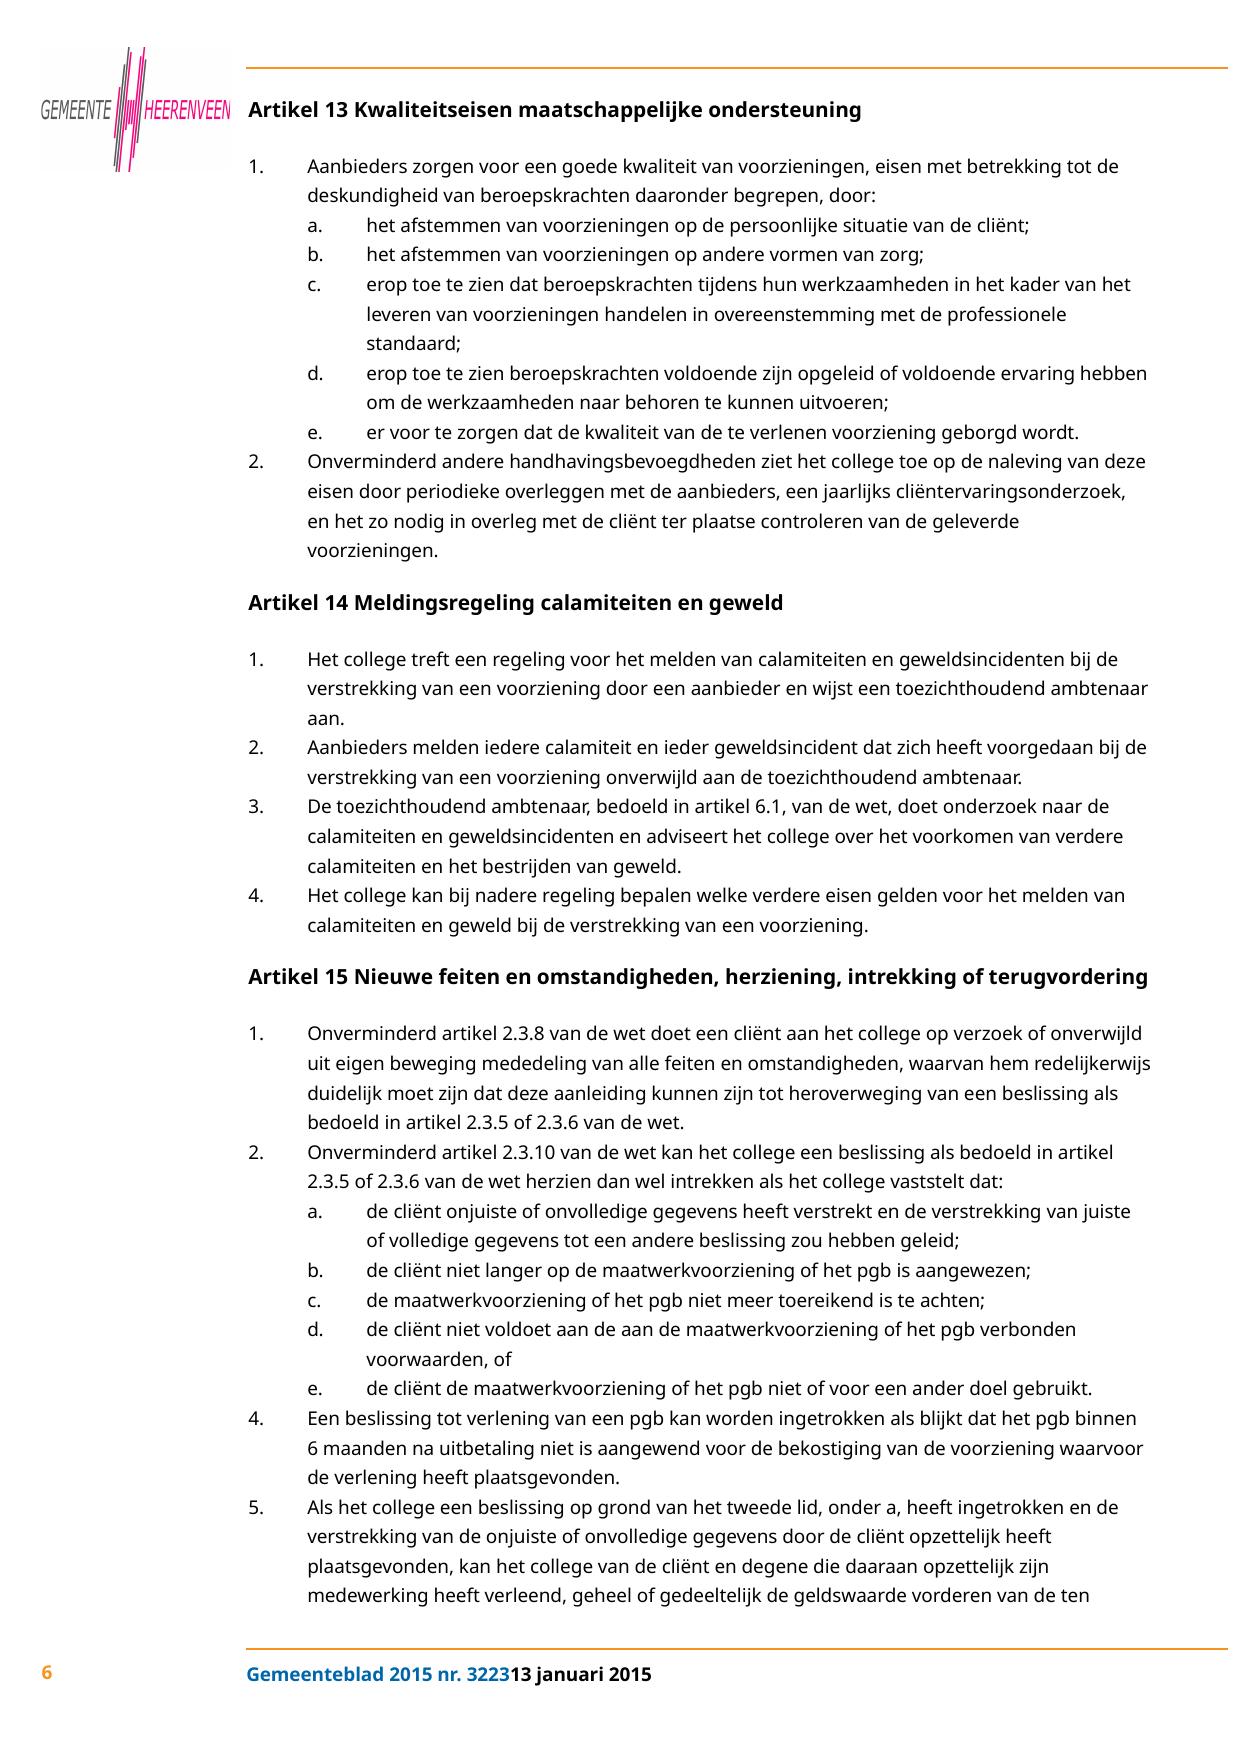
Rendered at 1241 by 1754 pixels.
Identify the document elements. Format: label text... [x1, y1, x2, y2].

list Het college treft een regeling voor het melden van calamiteiten en geweldsincidenten bij de verstrekking van een voorziening door een aanbieder en wijst een toezichthoudend ambtenaar aan. [248, 646, 1152, 731]
text Artikel 15 Nieuwe feiten en omstandigheden, herziening, intrekking of terugvordering [248, 962, 1152, 991]
picture [41, 47, 231, 172]
list Als het college een beslissing op grond van het tweede lid, onder a, heeft ingetrokken en de verstrekking van de onjuiste of onvolledige gegevens door de cliënt opzettelijk heeft plaatsgevonden, kan het college van de cliënt en degene die daaraan opzettelijk zijn medewerking heeft verleend, geheel of gedeeltelijk de geldswaarde vorderen van de ten [248, 1494, 1152, 1608]
text Artikel 14 Meldingsregeling calamiteiten en geweld [248, 588, 1152, 616]
list Onverminderd artikel 2.3.10 van de wet kan het college een beslissing als bedoeld in artikel 2.3.5 of 2.3.6 van de wet herzien dan wel intrekken als het college vaststelt dat: [248, 1139, 1152, 1194]
list erop toe te zien dat beroepskrachten tijdens hun werkzaamheden in het kader van het leveren van voorzieningen handelen in overeenstemming met de professionele standaard; [307, 271, 1152, 356]
list erop toe te zien beroepskrachten voldoende zijn opgeleid of voldoende ervaring hebben om de werkzaamheden naar behoren te kunnen uitvoeren; [307, 360, 1152, 415]
list Een beslissing tot verlening van een pgb kan worden ingetrokken als blijkt dat het pgb binnen 6 maanden na uitbetaling niet is aangewend voor de bekostiging van de voorziening waarvoor de verlening heeft plaatsgevonden. [248, 1405, 1152, 1490]
list Aanbieders melden iedere calamiteit en ieder geweldsincident dat zich heeft voorgedaan bij de verstrekking van een voorziening onverwijld aan de toezichthoudend ambtenaar. [248, 734, 1152, 790]
list Onverminderd artikel 2.3.8 van de wet doet een cliënt aan het college op verzoek of onverwijld uit eigen beweging mededeling van alle feiten en omstandigheden, waarvan hem redelijkerwijs duidelijk moet zijn dat deze aanleiding kunnen zijn tot heroverweging van een beslissing als bedoeld in artikel 2.3.5 of 2.3.6 van de wet. [248, 1021, 1152, 1135]
list de cliënt onjuiste of onvolledige gegevens heeft verstrekt en de verstrekking van juiste of volledige gegevens tot een andere beslissing zou hebben geleid; [307, 1198, 1152, 1253]
list het afstemmen van voorzieningen op andere vormen van zorg; [307, 242, 1152, 267]
list De toezichthoudend ambtenaar, bedoeld in artikel 6.1, van de wet, doet onderzoek naar de calamiteiten en geweldsincidenten en adviseert het college over het voorkomen van verdere calamiteiten en het bestrijden van geweld. [248, 794, 1152, 879]
list de cliënt de maatwerkvoorziening of het pgb niet of voor een ander doel gebruikt. [307, 1376, 1152, 1401]
list Aanbieders zorgen voor een goede kwaliteit van voorzieningen, eisen met betrekking tot de deskundigheid van beroepskrachten daaronder begrepen, door: [248, 153, 1152, 208]
list Het college kan bij nadere regeling bepalen welke verdere eisen gelden voor het melden van calamiteiten en geweld bij de verstrekking van een voorziening. [248, 882, 1152, 938]
list er voor te zorgen dat de kwaliteit van de te verlenen voorziening geborgd wordt. [307, 419, 1152, 445]
list Onverminderd andere handhavingsbevoegdheden ziet het college toe op de naleving van deze eisen door periodieke overleggen met de aanbieders, een jaarlijks cliëntervaringsonderzoek, en het zo nodig in overleg met de cliënt ter plaatse controleren van de geleverde voorzieningen. [248, 449, 1152, 563]
list de maatwerkvoorziening of het pgb niet meer toereikend is te achten; [307, 1287, 1152, 1312]
list de cliënt niet voldoet aan de aan de maatwerkvoorziening of het pgb verbonden voorwaarden, of [307, 1316, 1152, 1372]
list de cliënt niet langer op de maatwerkvoorziening of het pgb is aangewezen; [307, 1257, 1152, 1283]
text Artikel 13 Kwaliteitseisen maatschappelijke ondersteuning [248, 95, 1152, 123]
list het afstemmen van voorzieningen op de persoonlijke situatie van de cliënt; [307, 212, 1152, 238]
